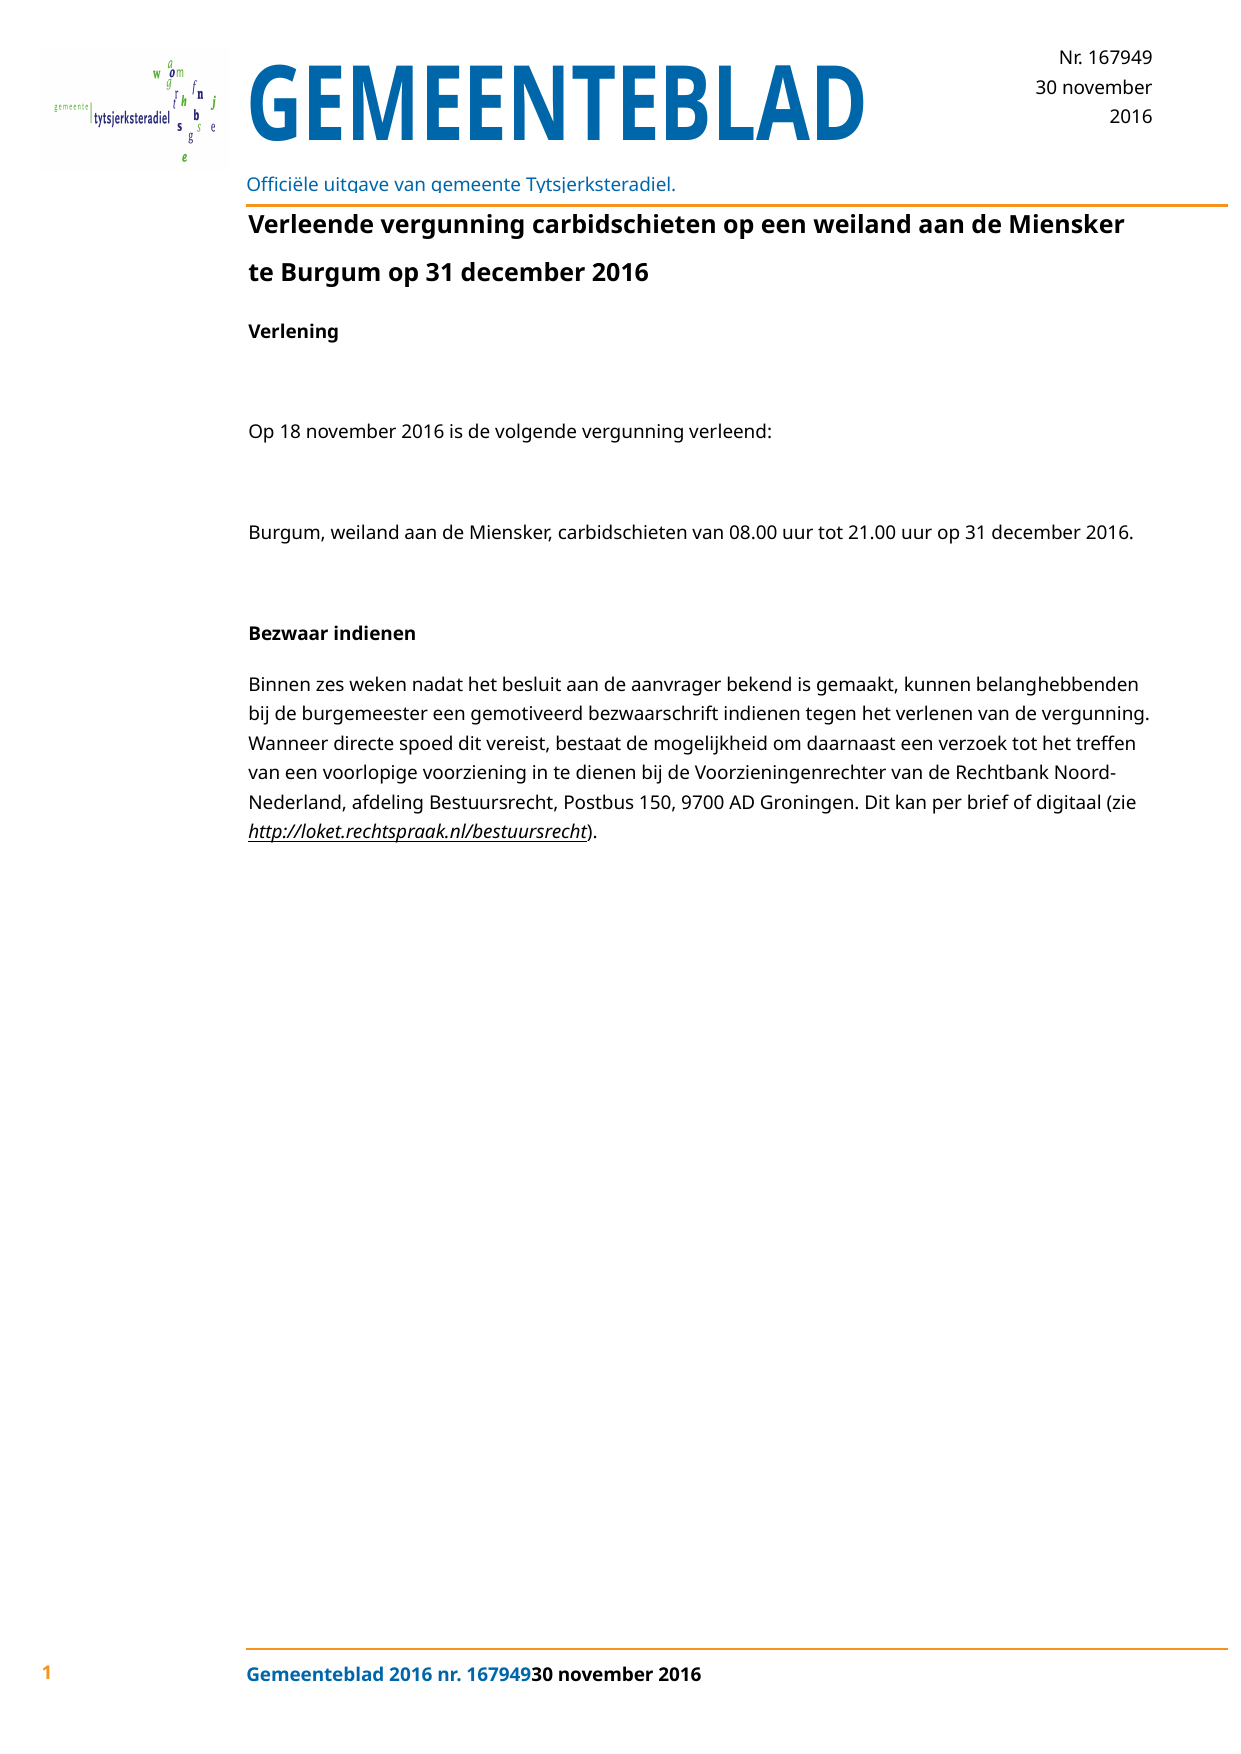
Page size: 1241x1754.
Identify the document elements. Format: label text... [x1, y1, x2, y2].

text Verlening [248, 318, 1152, 344]
text Verleende vergunning carbidschieten op een weiland aan de Miensker te Burgum op 31 december 2016 [248, 207, 1152, 288]
text Op 18 november 2016 is de volgende vergunning ver­leend: [248, 419, 1152, 444]
picture [41, 47, 231, 172]
text Bezwaar indienen [248, 620, 1152, 646]
text Binnen zes weken nadat het besluit aan de aanvrager bekend is gemaakt, kunnen belang­hebbenden bij de burgemeester een gemotiveerd bezwaarschrift indienen tegen het verlenen van de ver­gunning. Wanneer directe spoed dit vereist, bestaat de mogelijkheid om daarnaast een verzoek tot het treffen van een voorlopige voorziening in te dienen bij de Voorzieningenrechter van de Rechtbank Noord-Nederland, afdeling Bestuursrecht, Postbus 150, 9700 AD Groningen. Dit kan per brief of digitaal (zie http://loket.rechtspraak.nl/bestuursrecht). [248, 671, 1152, 844]
text Burgum, weiland aan de Miensker, carbidschieten van 08.00 uur tot 21.00 uur op 31 december 2016. [248, 519, 1152, 545]
